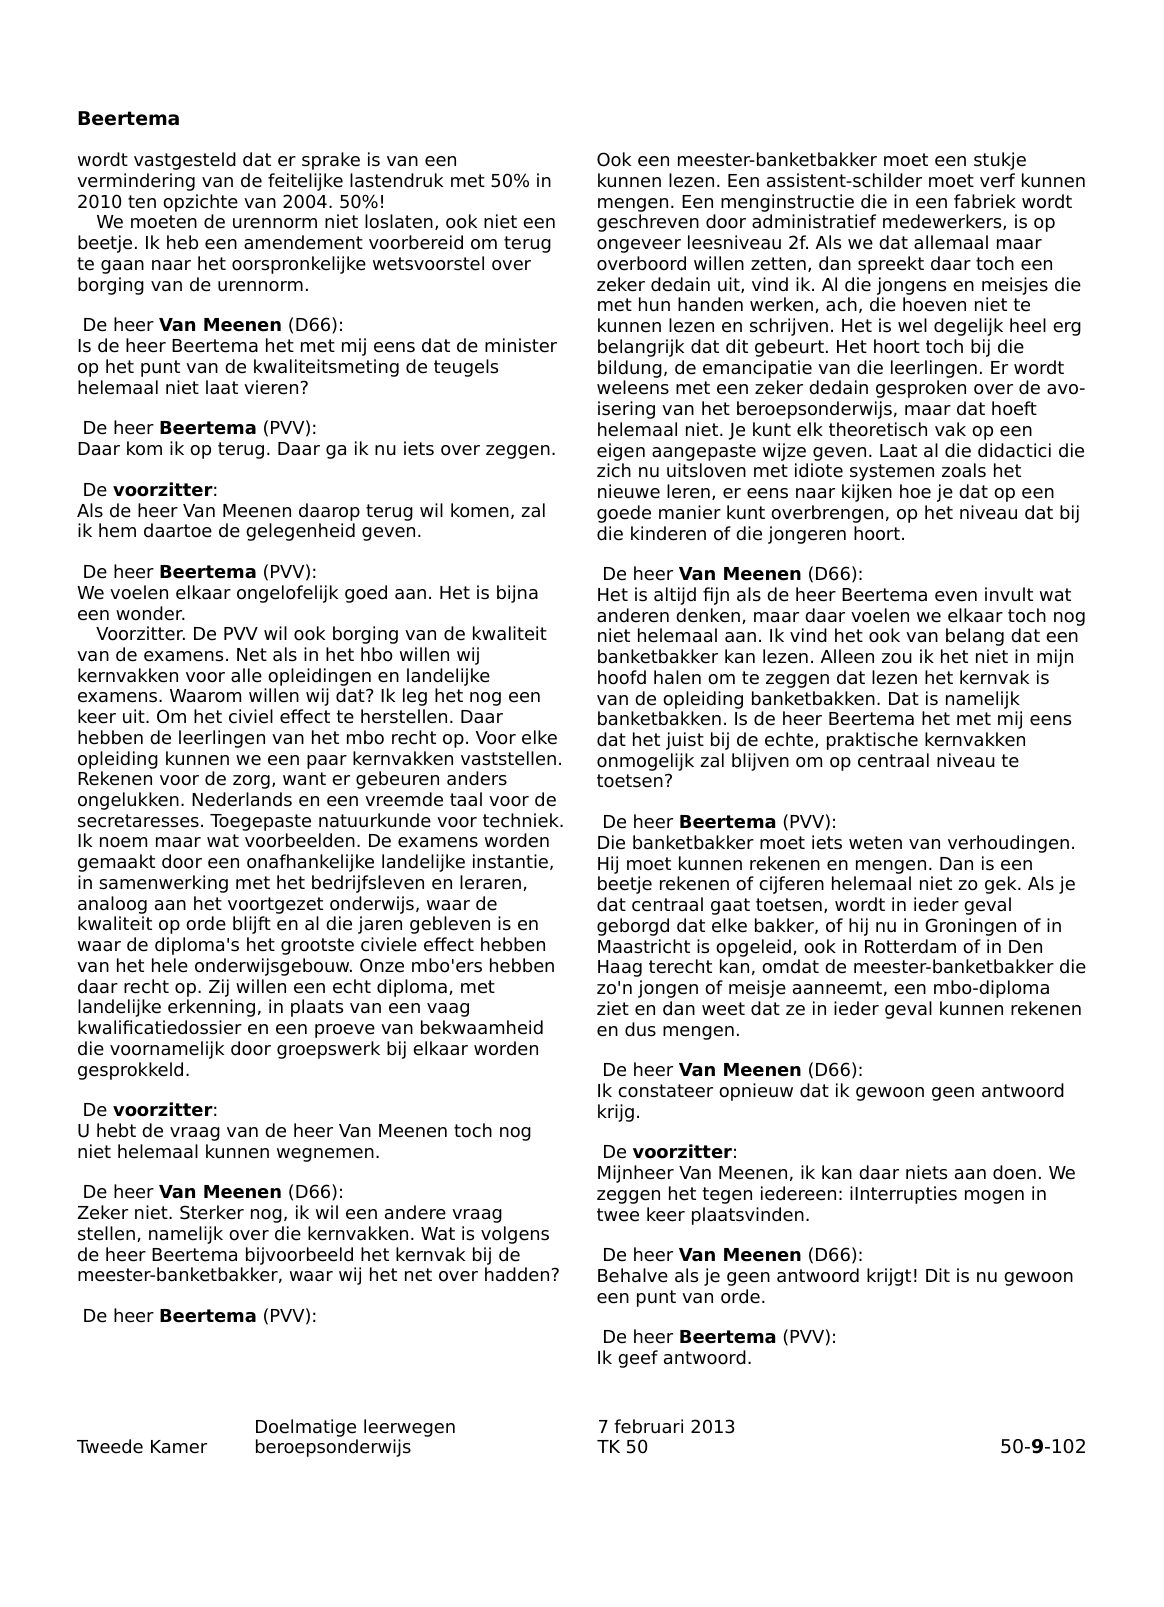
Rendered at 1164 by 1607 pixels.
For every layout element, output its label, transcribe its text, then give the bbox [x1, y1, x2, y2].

text Ik constateer opnieuw dat ik gewoon geen antwoord krijg. [596, 1081, 1087, 1122]
text De heer Van Meenen (D66): [596, 564, 1087, 585]
text Het is altijd fijn als de heer Beertema even invult wat anderen denken, maar daar voelen we elkaar toch nog niet helemaal aan. Ik vind het ook van belang dat een banketbakker kan lezen. Alleen zou ik het niet in mijn hoofd halen om te zeggen dat lezen het kernvak is van de opleiding banketbakken. Dat is namelijk banketbakken. Is de heer Beertema het met mij eens dat het juist bij de echte, praktische kernvakken onmogelijk zal blijven om op centraal niveau te toetsen? [596, 585, 1087, 792]
text U hebt de vraag van de heer Van Meenen toch nog niet helemaal kunnen wegnemen. [77, 1121, 567, 1162]
text De heer Van Meenen (D66): [596, 1060, 1087, 1081]
text Daar kom ik op terug. Daar ga ik nu iets over zeggen. [77, 439, 567, 460]
text Voorzitter. De PVV wil ook borging van de kwaliteit van de examens. Net als in het hbo willen wij kernvakken voor alle opleidingen en landelijke examens. Waarom willen wij dat? Ik leg het nog een keer uit. Om het civiel effect te herstellen. Daar hebben de leerlingen van het mbo recht op. Voor elke opleiding kunnen we een paar kernvakken vaststellen. Rekenen voor de zorg, want er gebeuren anders ongelukken. Nederlands en een vreemde taal voor de secretaresses. Toegepaste natuurkunde voor techniek. Ik noem maar wat voorbeelden. De examens worden gemaakt door een onafhankelijke landelijke instantie, in samenwerking met het bedrijfsleven en leraren, analoog aan het voortgezet onderwijs, waar de kwaliteit op orde blijft en al die jaren gebleven is en waar de diploma's het grootste civiele effect hebben van het hele onderwijsgebouw. Onze mbo'ers hebben daar recht op. Zij willen een echt diploma, met landelijke erkenning, in plaats van een vaag kwalificatiedossier en een proeve van bekwaamheid die voornamelijk door groepswerk bij elkaar worden gesprokkeld. [77, 624, 567, 1080]
text De voorzitter: [596, 1142, 1087, 1163]
text De heer Van Meenen (D66): [596, 1245, 1087, 1266]
text Is de heer Beertema het met mij eens dat de minister op het punt van de kwaliteitsmeting de teugels helemaal niet laat vieren? [77, 336, 567, 398]
text De heer Beertema (PVV): [596, 812, 1087, 833]
text Zeker niet. Sterker nog, ik wil een andere vraag stellen, namelijk over die kernvakken. Wat is volgens de heer Beertema bijvoorbeeld het kernvak bij de meester-banketbakker, waar wij het net over hadden? [77, 1203, 567, 1286]
text De heer Beertema (PVV): [596, 1327, 1087, 1348]
text Ook een meester-banketbakker moet een stukje kunnen lezen. Een assistent-schilder moet verf kunnen mengen. Een menginstructie die in een fabriek wordt geschreven door administratief medewerkers, is op ongeveer leesniveau 2f. Als we dat allemaal maar overboord willen zetten, dan spreekt daar toch een zeker dedain uit, vind ik. Al die jongens en meisjes die met hun handen werken, ach, die hoeven niet te kunnen lezen en schrijven. Het is wel degelijk heel erg belangrijk dat dit gebeurt. Het hoort toch bij die bildung, de emancipatie van die leerlingen. Er wordt weleens met een zeker dedain gesproken over de avo-isering van het beroepsonderwijs, maar dat hoeft helemaal niet. Je kunt elk theoretisch vak op een eigen aangepaste wijze geven. Laat al die didactici die zich nu uitsloven met idiote systemen zoals het nieuwe leren, er eens naar kijken hoe je dat op een goede manier kunt overbrengen, op het niveau dat bij die kinderen of die jongeren hoort. [596, 150, 1087, 544]
text Als de heer Van Meenen daarop terug wil komen, zal ik hem daartoe de gelegenheid geven. [77, 500, 567, 542]
text Mijnheer Van Meenen, ik kan daar niets aan doen. We zeggen het tegen iedereen: iInterrupties mogen in twee keer plaatsvinden. [596, 1163, 1087, 1225]
text De heer Beertema (PVV): [77, 1306, 567, 1327]
text De voorzitter: [77, 480, 567, 500]
text Behalve als je geen antwoord krijgt! Dit is nu gewoon een punt van orde. [596, 1266, 1087, 1307]
text wordt vastgesteld dat er sprake is van een vermindering van de feitelijke lastendruk met 50% in 2010 ten opzichte van 2004. 50%! [77, 150, 567, 212]
text Ik geef antwoord. [596, 1348, 1087, 1369]
text De voorzitter: [77, 1100, 567, 1121]
text Die banketbakker moet iets weten van verhoudingen. Hij moet kunnen rekenen en mengen. Dan is een beetje rekenen of cijferen helemaal niet zo gek. Als je dat centraal gaat toetsen, wordt in ieder geval geborgd dat elke bakker, of hij nu in Groningen of in Maastricht is opgeleid, ook in Rotterdam of in Den Haag terecht kan, omdat de meester-banketbakker die zo'n jongen of meisje aanneemt, een mbo-diploma ziet en dan weet dat ze in ieder geval kunnen rekenen en dus mengen. [596, 833, 1087, 1040]
text We voelen elkaar ongelofelijk goed aan. Het is bijna een wonder. [77, 583, 567, 624]
text De heer Beertema (PVV): [77, 418, 567, 439]
text De heer Van Meenen (D66): [77, 315, 567, 336]
text De heer Beertema (PVV): [77, 562, 567, 583]
text We moeten de urennorm niet loslaten, ook niet een beetje. Ik heb een amendement voorbereid om terug te gaan naar het oorspronkelijke wetsvoorstel over borging van de urennorm. [77, 212, 567, 295]
text De heer Van Meenen (D66): [77, 1182, 567, 1203]
